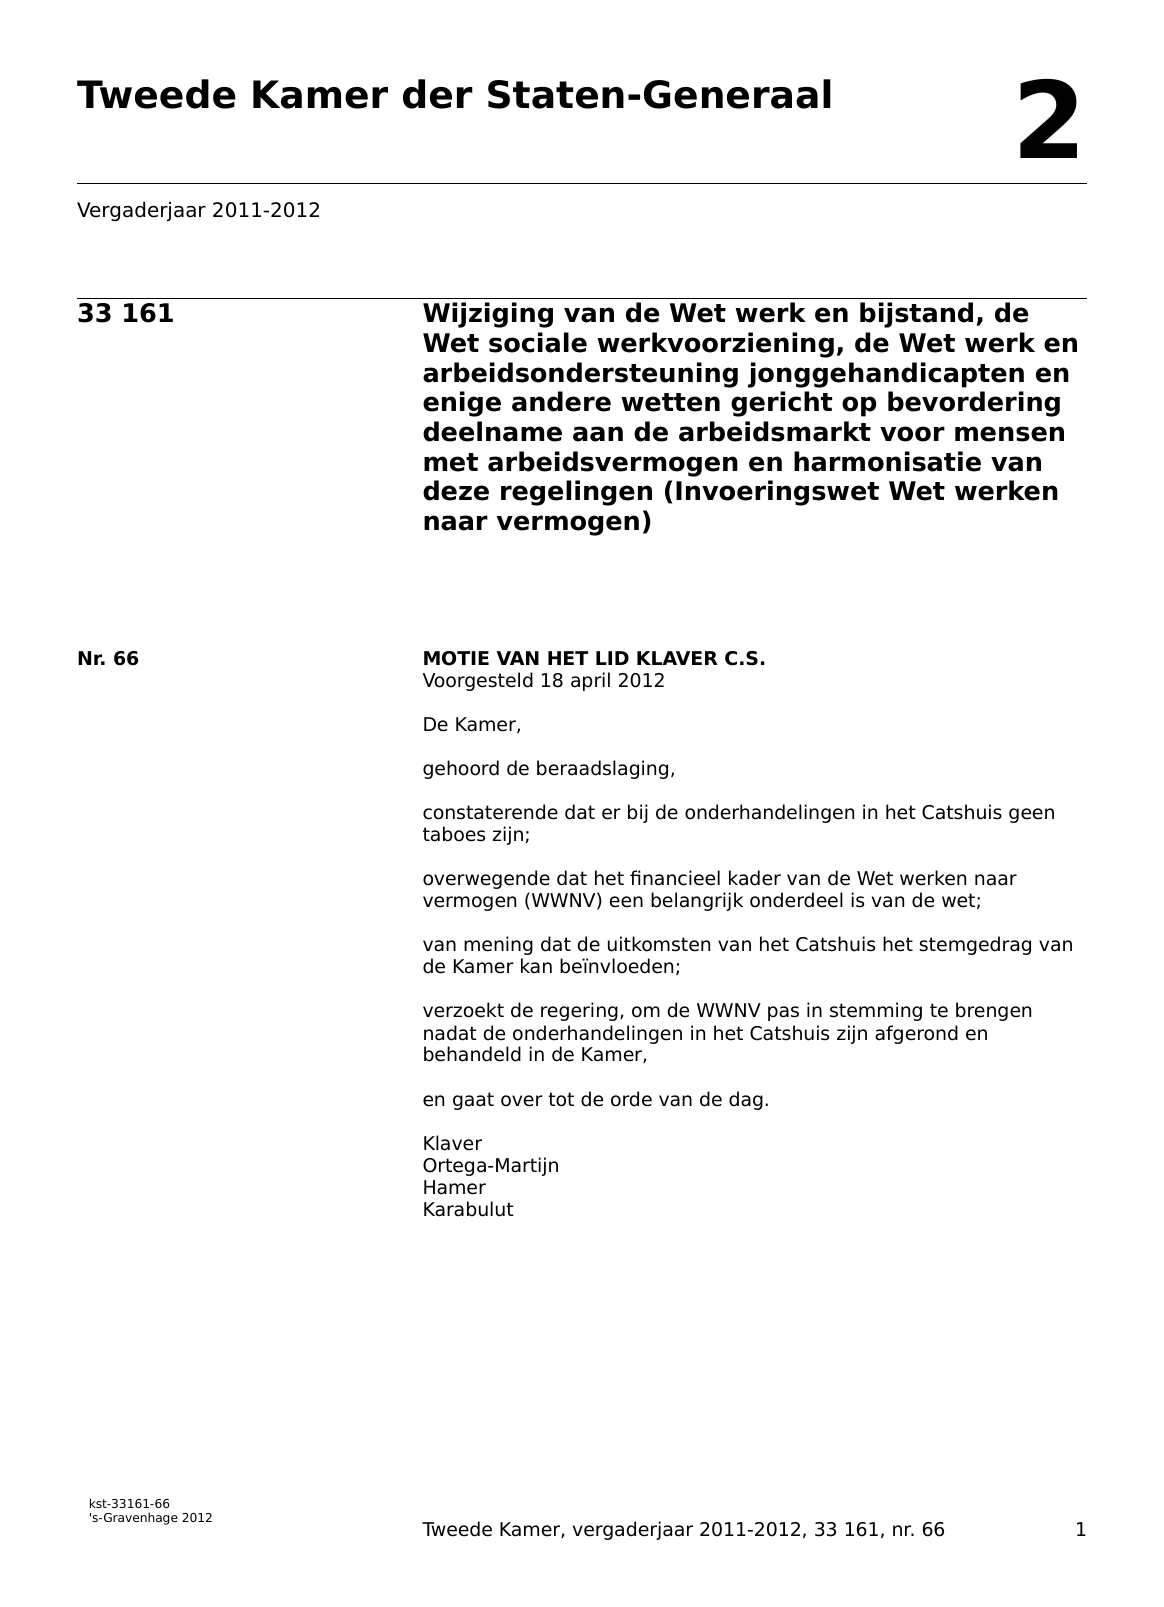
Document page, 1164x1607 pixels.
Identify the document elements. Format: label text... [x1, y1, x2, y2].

table_cell Vergaderjaar 2011-2012 [77, 184, 1087, 298]
text 's-Gravenhage 2012 [88, 1511, 323, 1525]
text Karabulut [422, 1199, 1087, 1221]
text Hamer [422, 1177, 1087, 1199]
text gehoord de beraadslaging, [422, 758, 1087, 780]
text constaterende dat er bij de onderhandelingen in het Catshuis geen taboes zijn; [422, 802, 1087, 846]
text van mening dat de uitkomsten van het Catshuis het stemgedrag van de Kamer kan beïnvloeden; [422, 934, 1087, 978]
text en gaat over tot de orde van de dag. [422, 1088, 1087, 1111]
text kst-33161-66 [88, 1497, 323, 1511]
subtitle 33 161 Wijziging van de Wet werk en bijstand, de Wet sociale werkvoorziening, de Wet werk en arbeidsondersteuning jonggehandicapten en enige andere wetten gericht op bevordering deelname aan de arbeidsmarkt voor mensen met arbeidsvermogen en harmonisatie van deze regelingen (Invoeringswet Wet werken naar vermogen) [77, 299, 1087, 536]
text overwegende dat het financieel kader van de Wet werken naar vermogen (WWNV) een belangrijk onderdeel is van de wet; [422, 868, 1087, 912]
text Ortega-Martijn [422, 1155, 1087, 1177]
subtitle Nr. 66 MOTIE VAN HET LID KLAVER C.S. [77, 647, 1087, 669]
text Voorgesteld 18 april 2012 [422, 669, 1087, 691]
table_header Tweede Kamer der Staten-Generaal [77, 59, 886, 183]
text Klaver [422, 1133, 1087, 1155]
text De Kamer, [422, 714, 1087, 736]
table_header 2 [886, 59, 1087, 183]
text verzoekt de regering, om de WWNV pas in stemming te brengen nadat de onderhandelingen in het Catshuis zijn afgerond en behandeld in de Kamer, [422, 1000, 1087, 1066]
